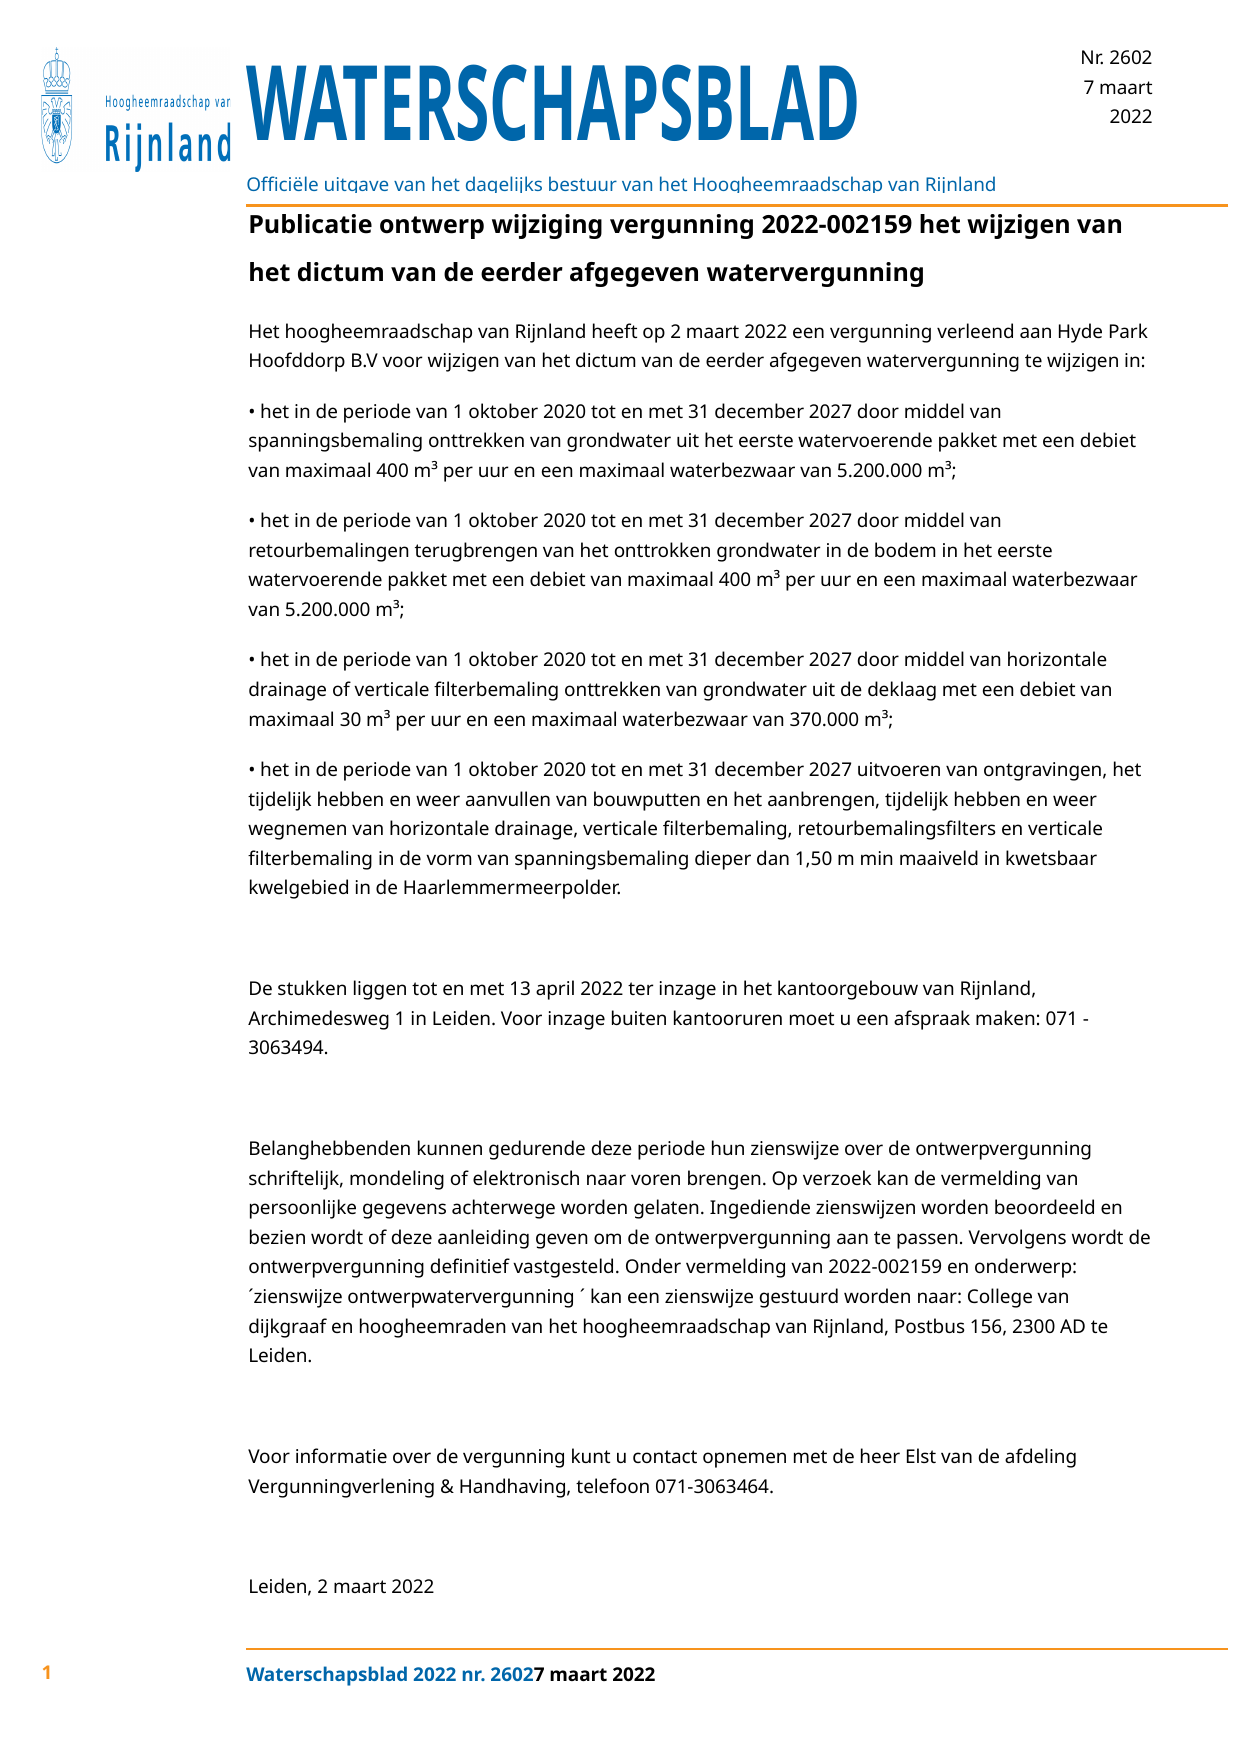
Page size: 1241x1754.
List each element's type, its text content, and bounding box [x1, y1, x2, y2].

text De stukken liggen tot en met 13 april 2022 ter inzage in het kantoorgebouw van Rijnland, Archimedesweg 1 in Leiden. Voor inzage buiten kantooruren moet u een afspraak maken: 071 - 3063494. [248, 975, 1152, 1060]
text Belanghebbenden kunnen gedurende deze periode hun zienswijze over de ontwerpvergunning schriftelijk, mondeling of elektronisch naar voren brengen. Op verzoek kan de vermelding van persoonlijke gegevens achterwege worden gelaten. Ingediende zienswijzen worden beoordeeld en bezien wordt of deze aanleiding geven om de ontwerpvergunning aan te passen. Vervolgens wordt de ontwerpvergunning definitief vastgesteld. Onder vermelding van 2022-002159 en onderwerp: ´zienswijze ontwerpwatervergunning ´ kan een zienswijze gestuurd worden naar: College van dijkgraaf en hoogheemraden van het hoogheemraadschap van Rijnland, Postbus 156, 2300 AD te Leiden. [248, 1135, 1152, 1368]
text • het in de periode van 1 oktober 2020 tot en met 31 december 2027 door middel van horizontale drainage of verticale filterbemaling onttrekken van grondwater uit de deklaag met een debiet van maximaal 30 m³ per uur en een maximaal waterbezwaar van 370.000 m³; [248, 647, 1152, 732]
text Het hoogheemraadschap van Rijnland heeft op 2 maart 2022 een vergunning verleend aan Hyde Park Hoofddorp B.V voor wijzigen van het dictum van de eerder afgegeven watervergunning te wijzigen in: [248, 318, 1152, 373]
text • het in de periode van 1 oktober 2020 tot en met 31 december 2027 uitvoeren van ontgravingen, het tijdelijk hebben en weer aanvullen van bouwputten en het aanbrengen, tijdelijk hebben en weer wegnemen van horizontale drainage, verticale filterbemaling, retourbemalingsfilters en verticale filterbemaling in de vorm van spanningsbemaling dieper dan 1,50 m min maaiveld in kwetsbaar kwelgebied in de Haarlemmermeerpolder. [248, 756, 1152, 900]
picture [41, 47, 231, 172]
text Voor informatie over de vergunning kunt u contact opnemen met de heer Elst van de afdeling Vergunningverlening & Handhaving, telefoon 071-3063464. [248, 1443, 1152, 1499]
text Leiden, 2 maart 2022 [248, 1574, 1152, 1599]
text • het in de periode van 1 oktober 2020 tot en met 31 december 2027 door middel van spanningsbemaling onttrekken van grondwater uit het eerste watervoerende pakket met een debiet van maximaal 400 m³ per uur en een maximaal waterbezwaar van 5.200.000 m³; [248, 398, 1152, 483]
text Publicatie ontwerp wijziging vergunning 2022-002159 het wijzigen van het dictum van de eerder afgegeven watervergunning [248, 207, 1152, 288]
text • het in de periode van 1 oktober 2020 tot en met 31 december 2027 door middel van retourbemalingen terugbrengen van het onttrokken grondwater in de bodem in het eerste watervoerende pakket met een debiet van maximaal 400 m³ per uur en een maximaal waterbezwaar van 5.200.000 m³; [248, 507, 1152, 622]
